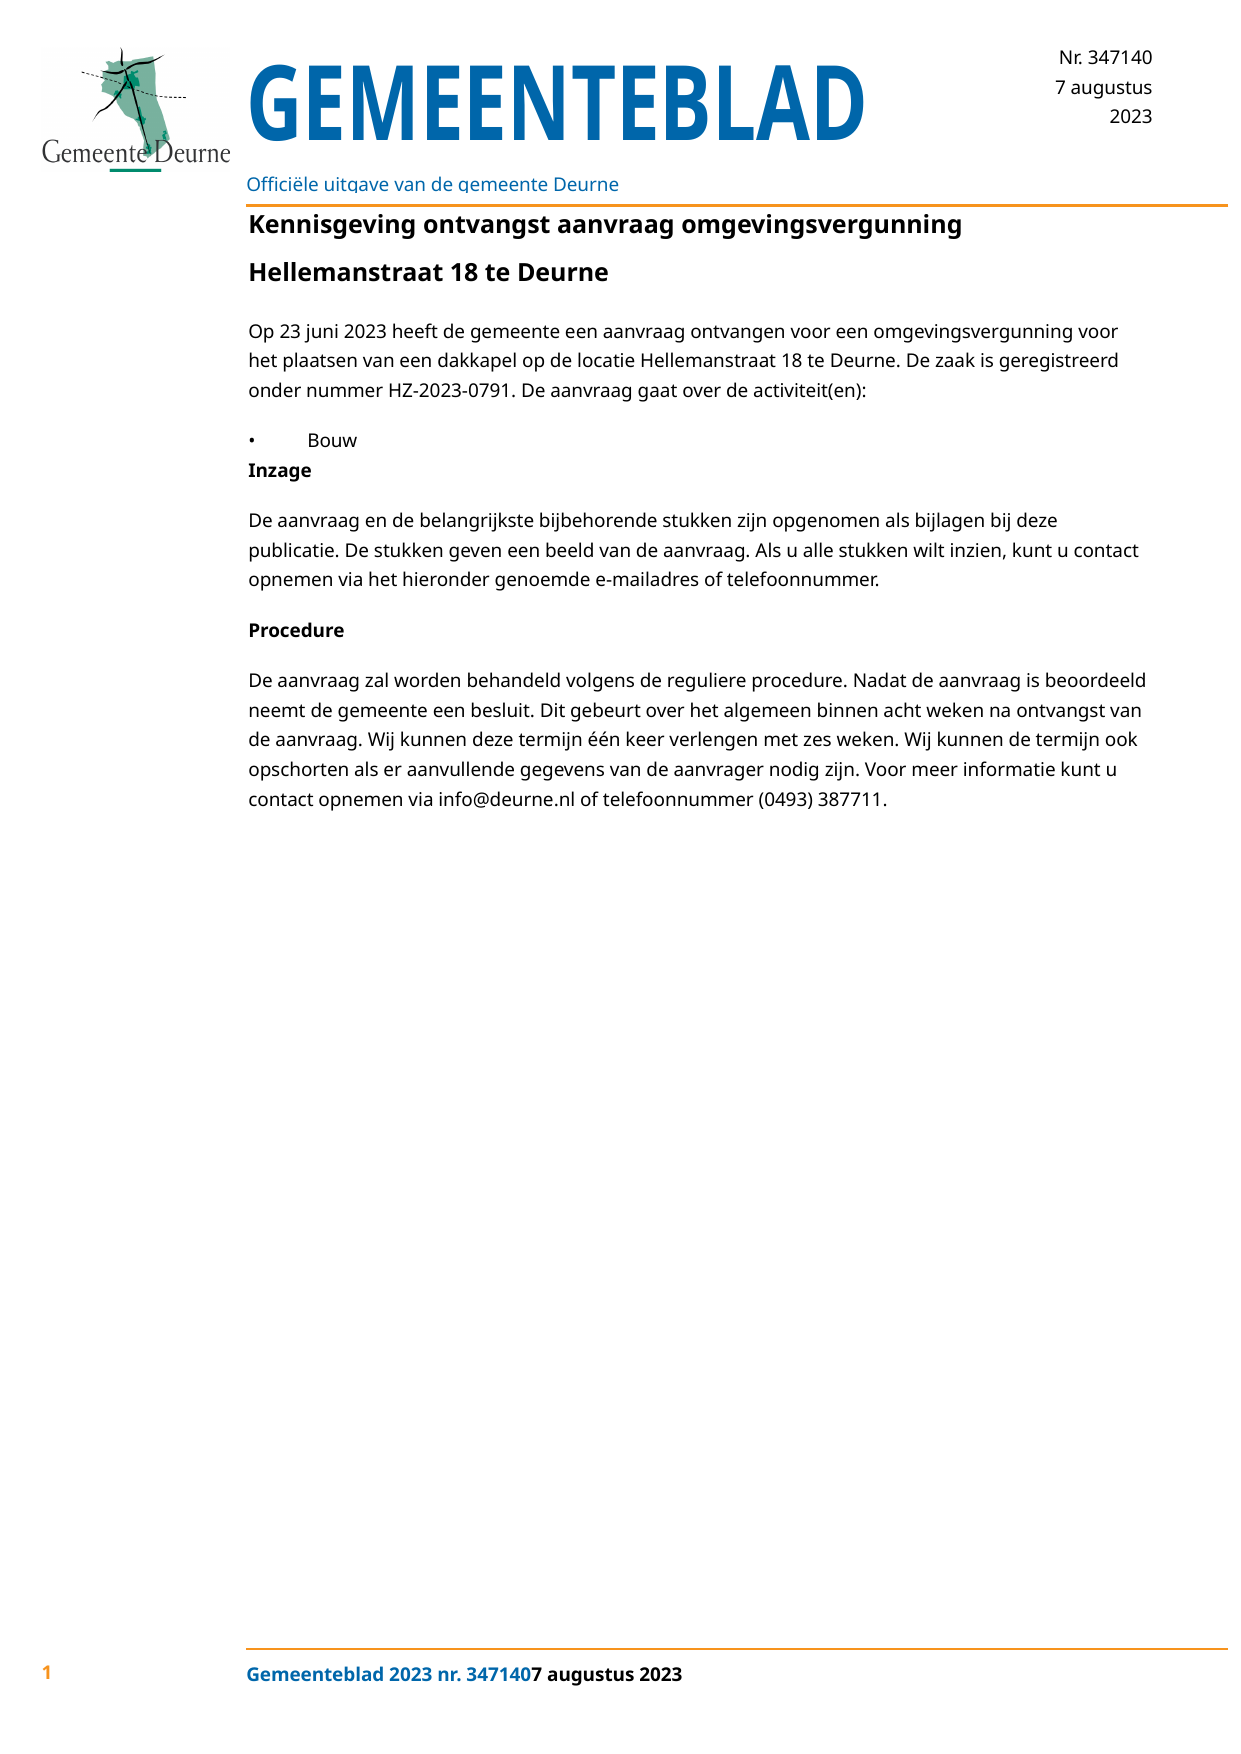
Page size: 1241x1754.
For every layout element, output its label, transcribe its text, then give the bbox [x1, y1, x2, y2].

text Inzage [248, 457, 1152, 483]
text Op 23 juni 2023 heeft de gemeente een aanvraag ontvangen voor een omgevingsvergunning voor het plaatsen van een dakkapel op de locatie Hellemanstraat 18 te Deurne. De zaak is geregistreerd onder nummer HZ-2023-0791. De aanvraag gaat over de activiteit(en): [248, 318, 1152, 403]
text De aanvraag zal worden behandeld volgens de reguliere procedure. Nadat de aanvraag is beoordeeld neemt de gemeente een besluit. Dit gebeurt over het algemeen binnen acht weken na ontvangst van de aanvraag. Wij kunnen deze termijn één keer verlengen met zes weken. Wij kunnen de termijn ook opschorten als er aanvullende gegevens van de aanvrager nodig zijn. Voor meer informatie kunt u contact opnemen via info@deurne.nl of telefoonnummer (0493) 387711. [248, 667, 1152, 812]
text De aanvraag en de belangrijkste bijbehorende stukken zijn opgenomen als bijlagen bij deze publicatie. De stukken geven een beeld van de aanvraag. Als u alle stukken wilt inzien, kunt u contact opnemen via het hieronder genoemde e-mailadres of telefoonnummer. [248, 507, 1152, 592]
list Bouw [248, 427, 1152, 453]
text Kennisgeving ontvangst aanvraag omgevingsvergunning Hellemanstraat 18 te Deurne [248, 207, 1152, 288]
text Procedure [248, 617, 1152, 643]
picture [41, 47, 231, 172]
